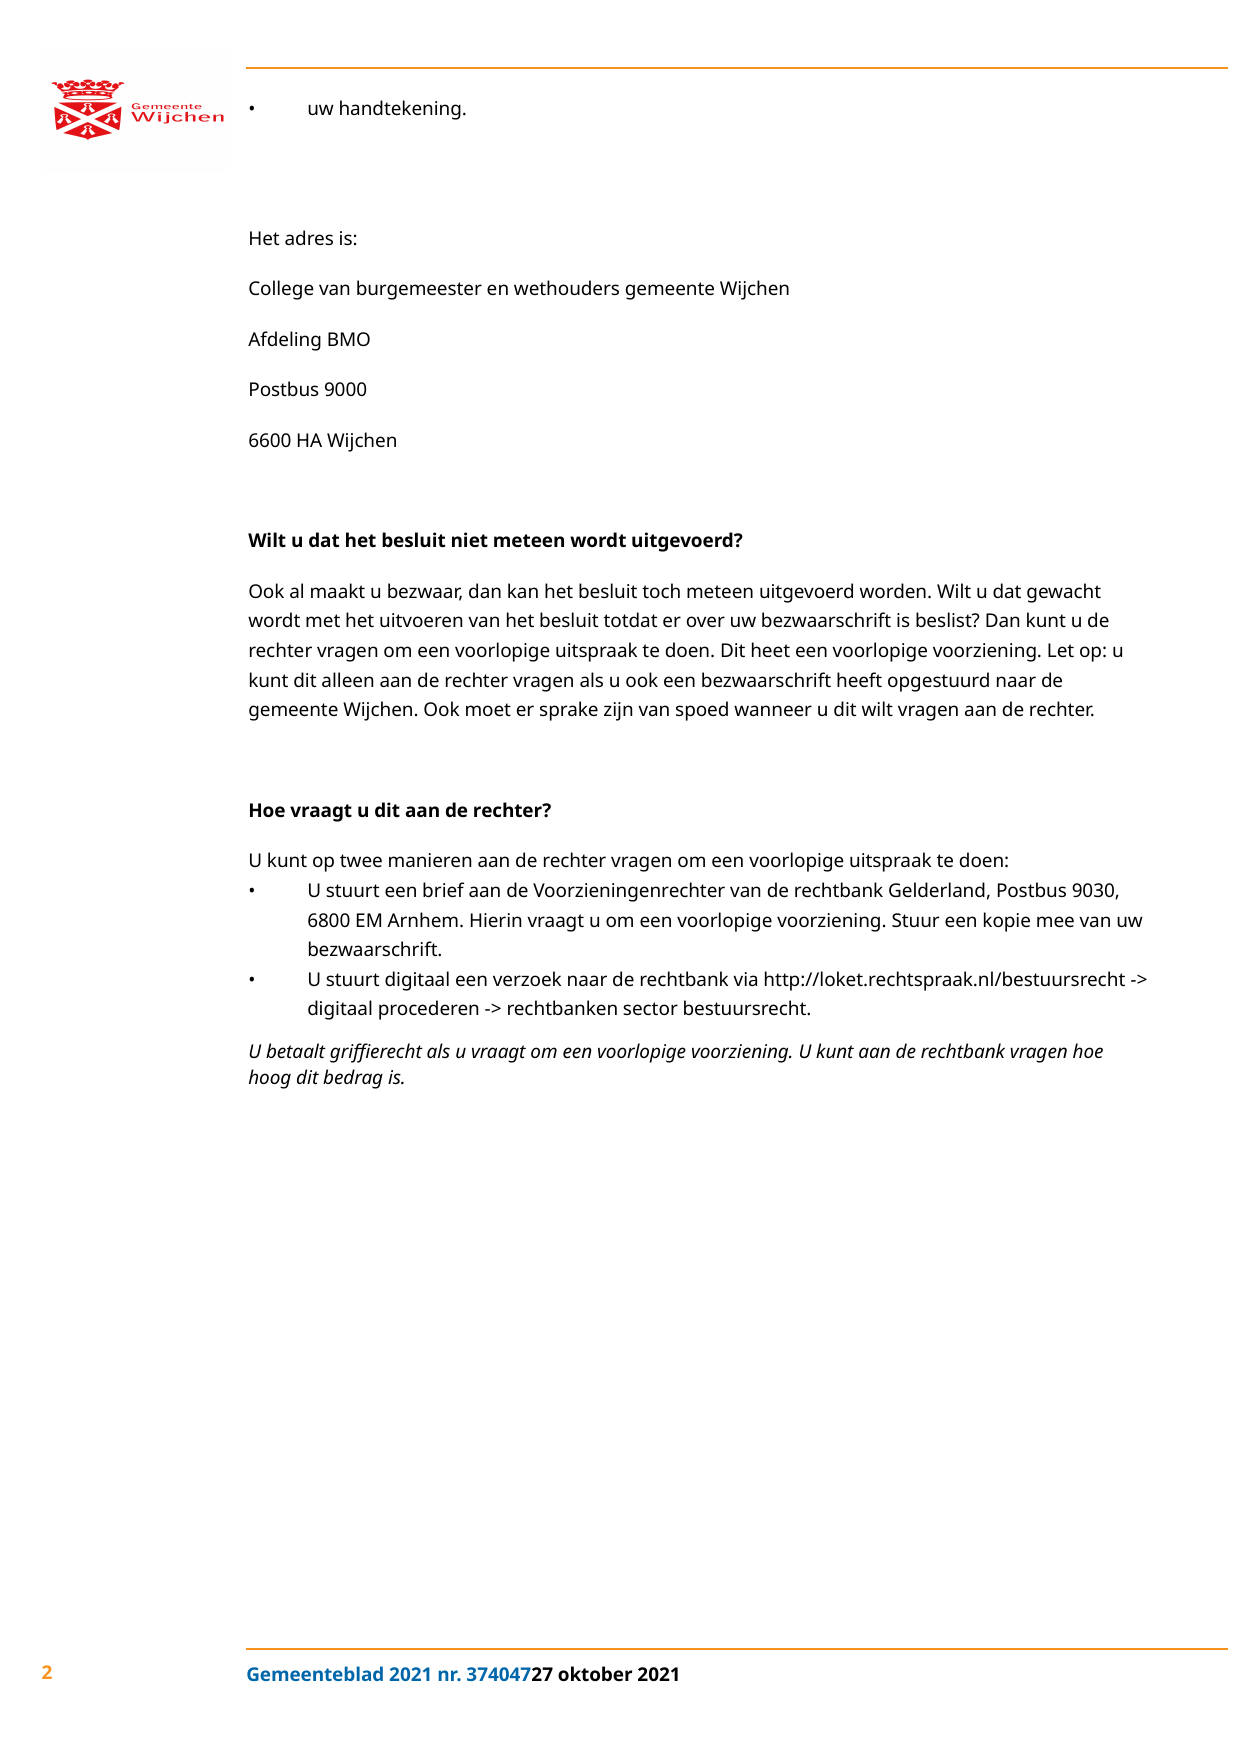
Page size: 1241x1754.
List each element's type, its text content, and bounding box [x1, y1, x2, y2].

text Wilt u dat het besluit niet meteen wordt uitgevoerd? [248, 528, 1152, 553]
text Het adres is: [248, 225, 1152, 251]
text U betaalt griffierecht als u vraagt om een voorlopige voorziening. U kunt aan de rechtbank vragen hoe hoog dit bedrag is. [248, 1039, 1152, 1090]
text Hoe vraagt u dit aan de rechter? [248, 797, 1152, 823]
list U stuurt digitaal een verzoek naar de rechtbank via http://loket.rechtspraak.nl/bestuursrecht -> digitaal procederen -> rechtbanken sector bestuursrecht. [248, 966, 1152, 1021]
text College van burgemeester en wethouders gemeente Wijchen [248, 276, 1152, 301]
text Afdeling BMO [248, 326, 1152, 352]
text 6600 HA Wijchen [248, 427, 1152, 453]
list U stuurt een brief aan de Voorzieningenrechter van de rechtbank Gelderland, Postbus 9030, 6800 EM Arnhem. Hierin vraagt u om een voorlopige voorziening. Stuur een kopie mee van uw bezwaarschrift. [248, 877, 1152, 962]
text Ook al maakt u bezwaar, dan kan het besluit toch meteen uitgevoerd worden. Wilt u dat gewacht wordt met het uitvoeren van het besluit totdat er over uw bezwaarschrift is beslist? Dan kunt u de rechter vragen om een voorlopige uitspraak te doen. Dit heet een voorlopige voorziening. Let op: u kunt dit alleen aan de rechter vragen als u ook een bezwaarschrift heeft opgestuurd naar de gemeente Wijchen. Ook moet er sprake zijn van spoed wanneer u dit wilt vragen aan de rechter. [248, 578, 1152, 722]
text U kunt op twee manieren aan de rechter vragen om een voorlopige uitspraak te doen: [248, 848, 1152, 873]
list uw handtekening. [248, 95, 1152, 121]
text Postbus 9000 [248, 376, 1152, 402]
picture [41, 47, 231, 172]
